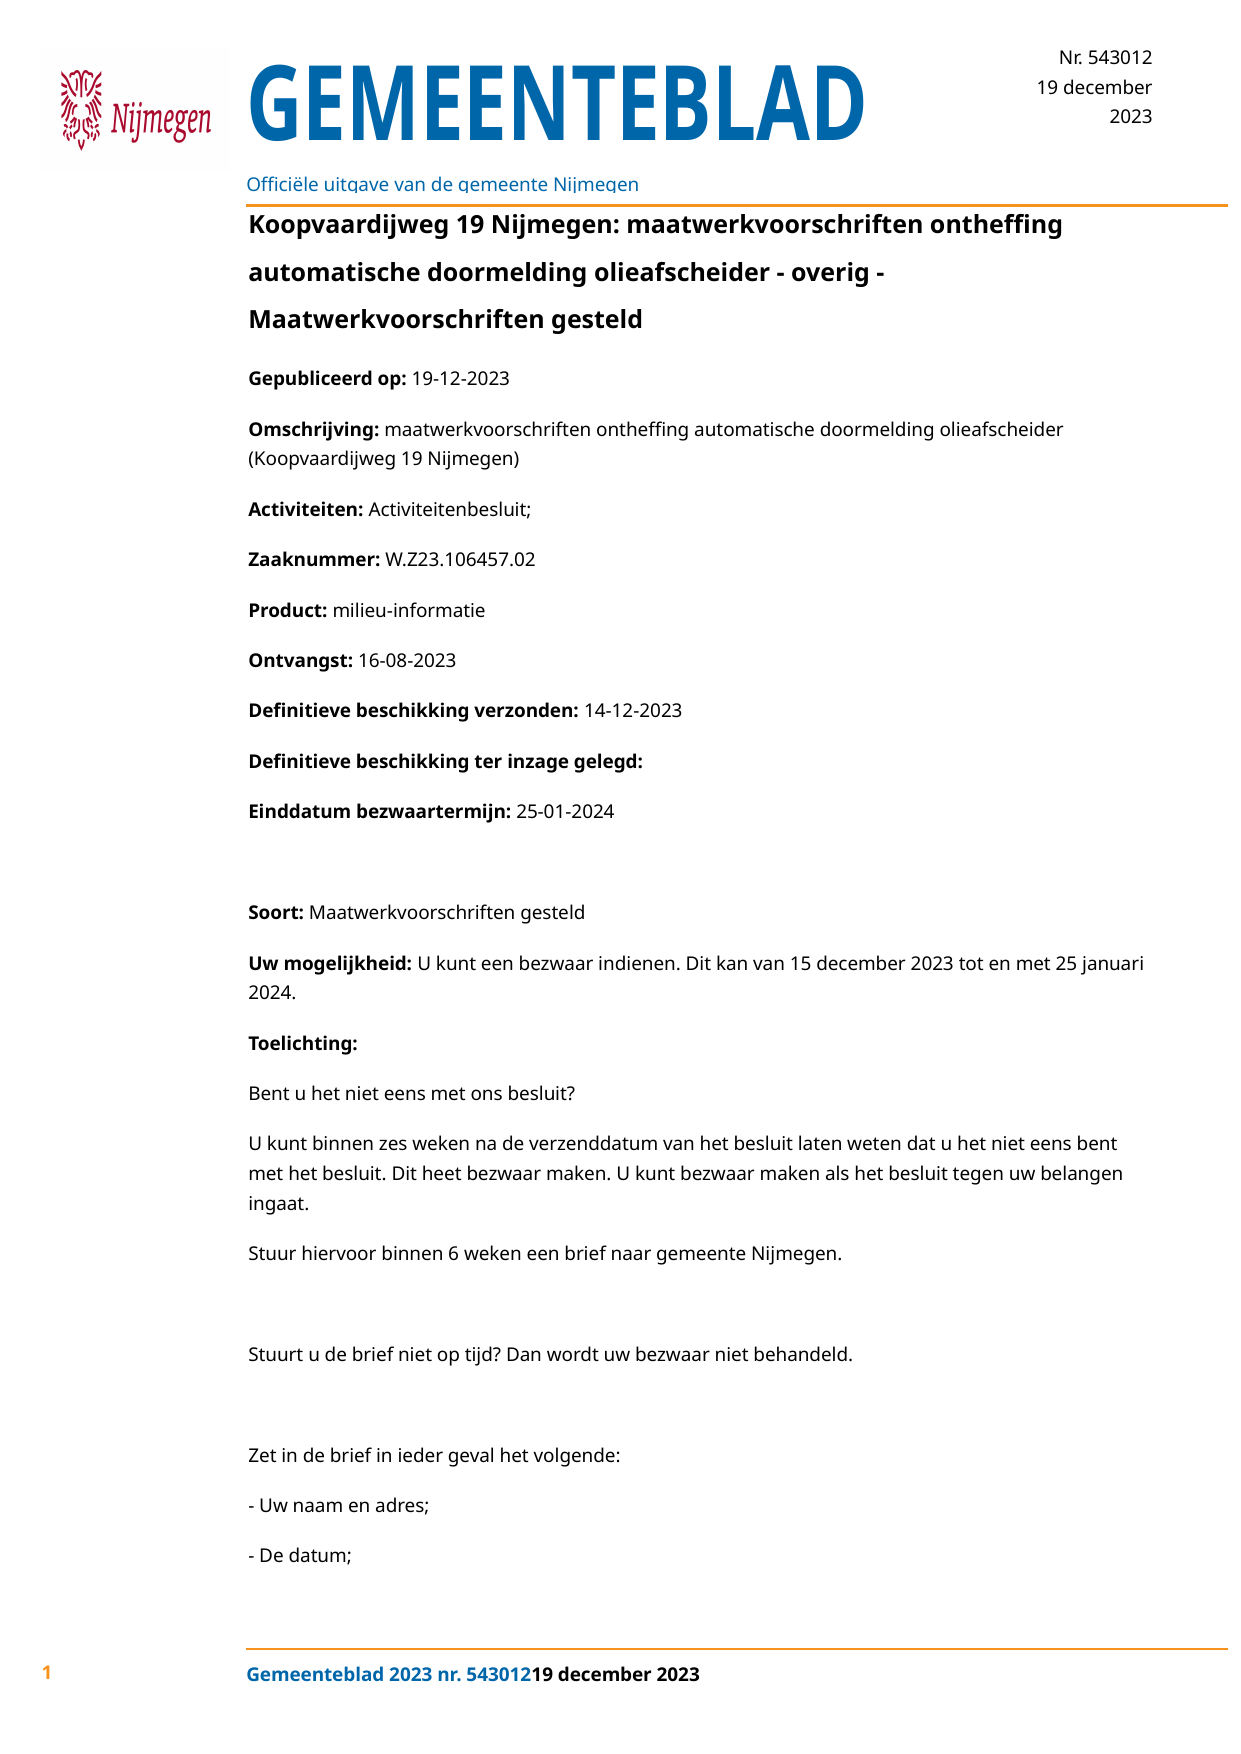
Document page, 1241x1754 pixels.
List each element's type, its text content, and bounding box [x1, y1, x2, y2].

text Product: milieu-informatie [248, 597, 1152, 622]
text Soort: Maatwerkvoorschriften gesteld [248, 899, 1152, 925]
text Zet in de brief in ieder geval het volgende: [248, 1442, 1152, 1467]
text Ontvangst: 16-08-2023 [248, 647, 1152, 673]
text Activiteiten: Activiteitenbesluit; [248, 496, 1152, 522]
text Stuur hiervoor binnen 6 weken een brief naar gemeente Nijmegen. [248, 1240, 1152, 1266]
text Definitieve beschikking ter inzage gelegd: [248, 748, 1152, 774]
text Toelichting: [248, 1030, 1152, 1055]
text Stuurt u de brief niet op tijd? Dan wordt uw bezwaar niet behandeld. [248, 1341, 1152, 1367]
text Uw mogelijkheid: U kunt een bezwaar indienen. Dit kan van 15 december 2023 tot en met 25 januari 2024. [248, 950, 1152, 1005]
picture [41, 47, 231, 172]
text - Uw naam en adres; [248, 1492, 1152, 1518]
text Omschrijving: maatwerkvoorschriften ontheffing automatische doormelding olieafscheider (Koopvaardijweg 19 Nijmegen) [248, 416, 1152, 471]
text Koopvaardijweg 19 Nijmegen: maatwerkvoorschriften ontheffing automatische doormelding olieafscheider - overig - Maatwerkvoorschriften gesteld [248, 207, 1152, 336]
text Bent u het niet eens met ons besluit? [248, 1080, 1152, 1106]
text Gepubliceerd op: 19-12-2023 [248, 366, 1152, 391]
text U kunt binnen zes weken na de verzenddatum van het besluit laten weten dat u het niet eens bent met het besluit. Dit heet bezwaar maken. U kunt bezwaar maken als het besluit tegen uw belangen ingaat. [248, 1131, 1152, 1215]
text - De datum; [248, 1543, 1152, 1568]
text Definitieve beschikking verzonden: 14-12-2023 [248, 698, 1152, 723]
text Zaaknummer: W.Z23.106457.02 [248, 546, 1152, 572]
text Einddatum bezwaartermijn: 25-01-2024 [248, 798, 1152, 824]
